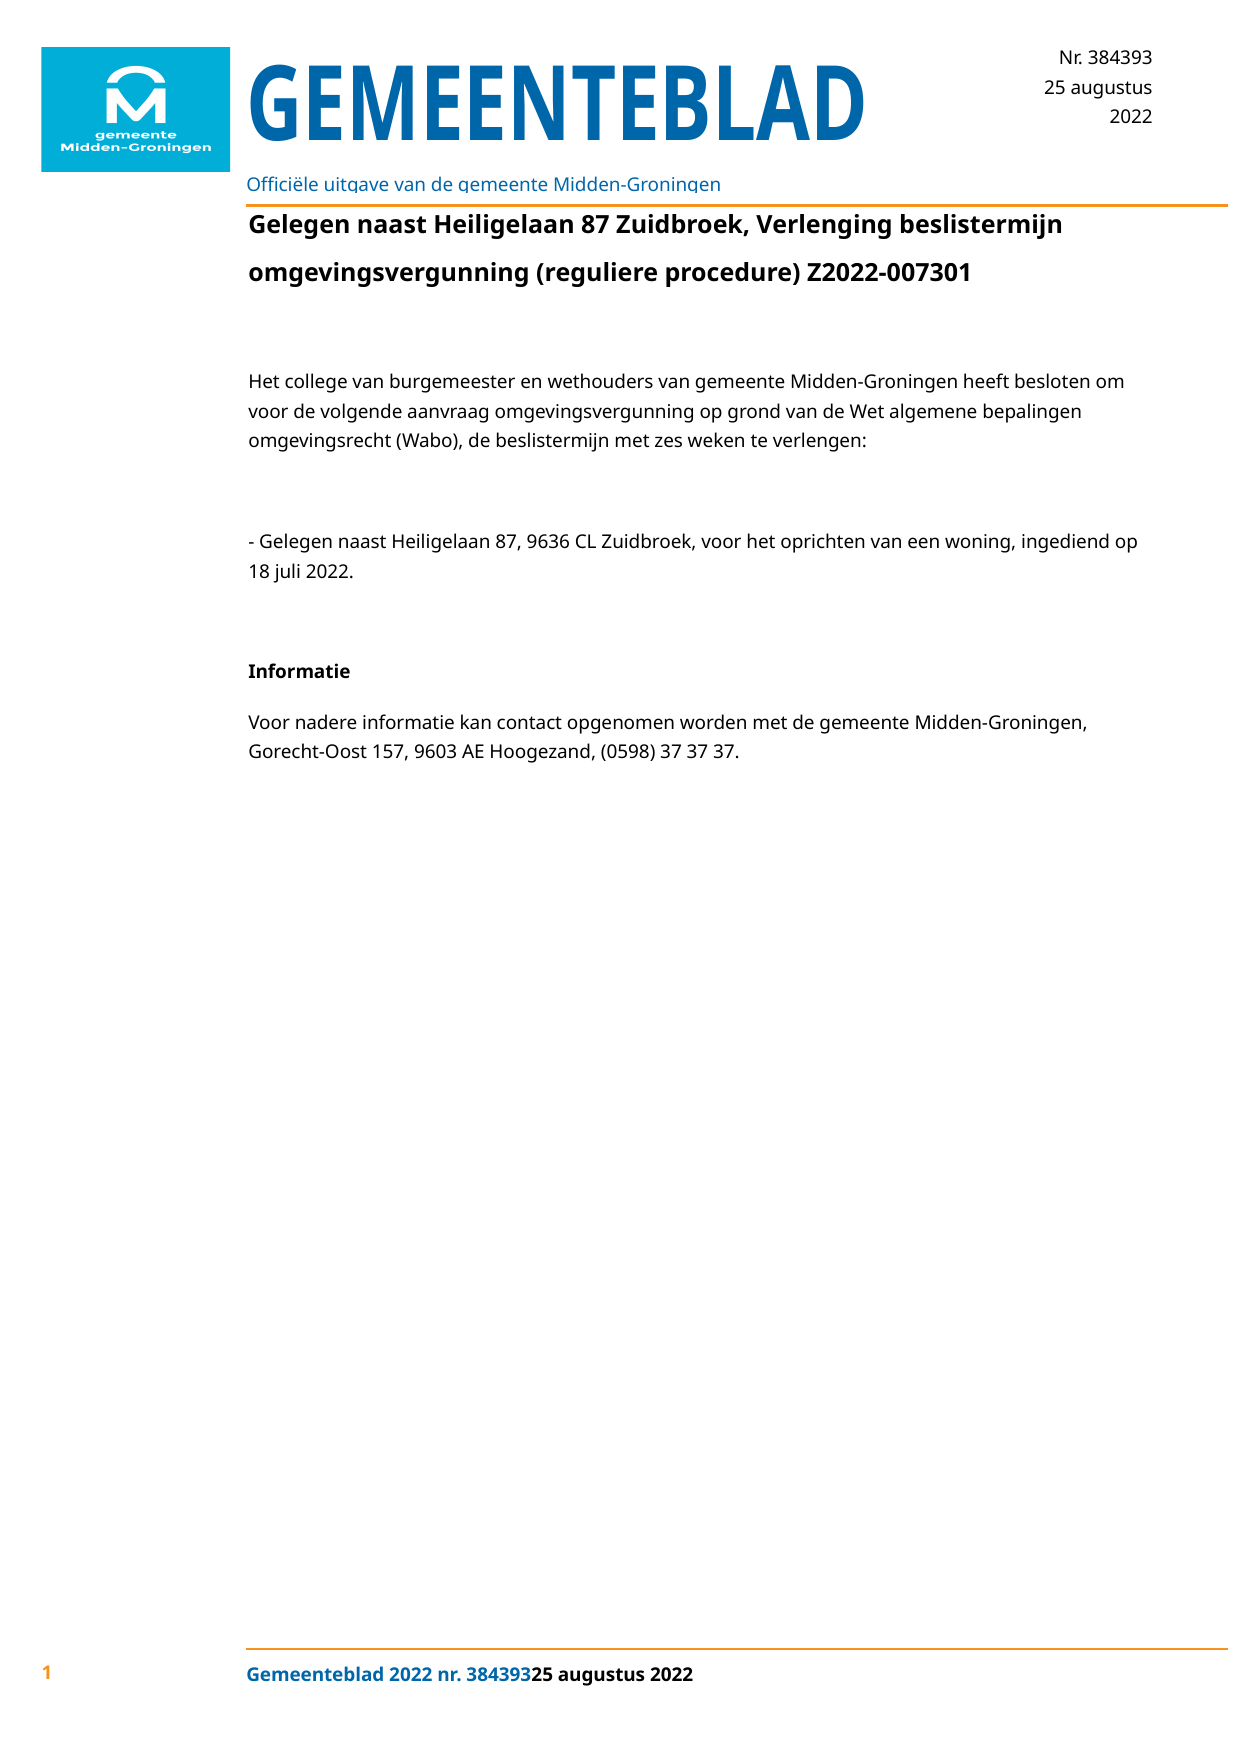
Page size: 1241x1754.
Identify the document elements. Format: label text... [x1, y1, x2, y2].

text Het college van burgemeester en wethouders van gemeente Midden-Groningen heeft besloten om voor de volgende aanvraag omgevingsvergunning op grond van de Wet algemene bepalingen omgevingsrecht (Wabo), de beslistermijn met zes weken te verlengen: [248, 368, 1152, 453]
picture [107, 89, 165, 122]
text Informatie [248, 659, 1152, 684]
text - Gelegen naast Heiligelaan 87, 9636 CL Zuidbroek, voor het oprichten van een woning, ingediend op 18 juli 2022. [248, 528, 1152, 584]
picture [108, 66, 164, 82]
picture [184, 146, 190, 153]
text Voor nadere informatie kan contact opgenomen worden met de gemeente Midden-Groningen, Gorecht-Oost 157, 9603 AE Hoogezand, (0598) 37 37 37. [248, 709, 1152, 764]
text Gelegen naast Heiligelaan 87 Zuidbroek, Verlenging beslistermijn omgevingsvergunning (reguliere procedure) Z2022-007301 [248, 207, 1152, 288]
